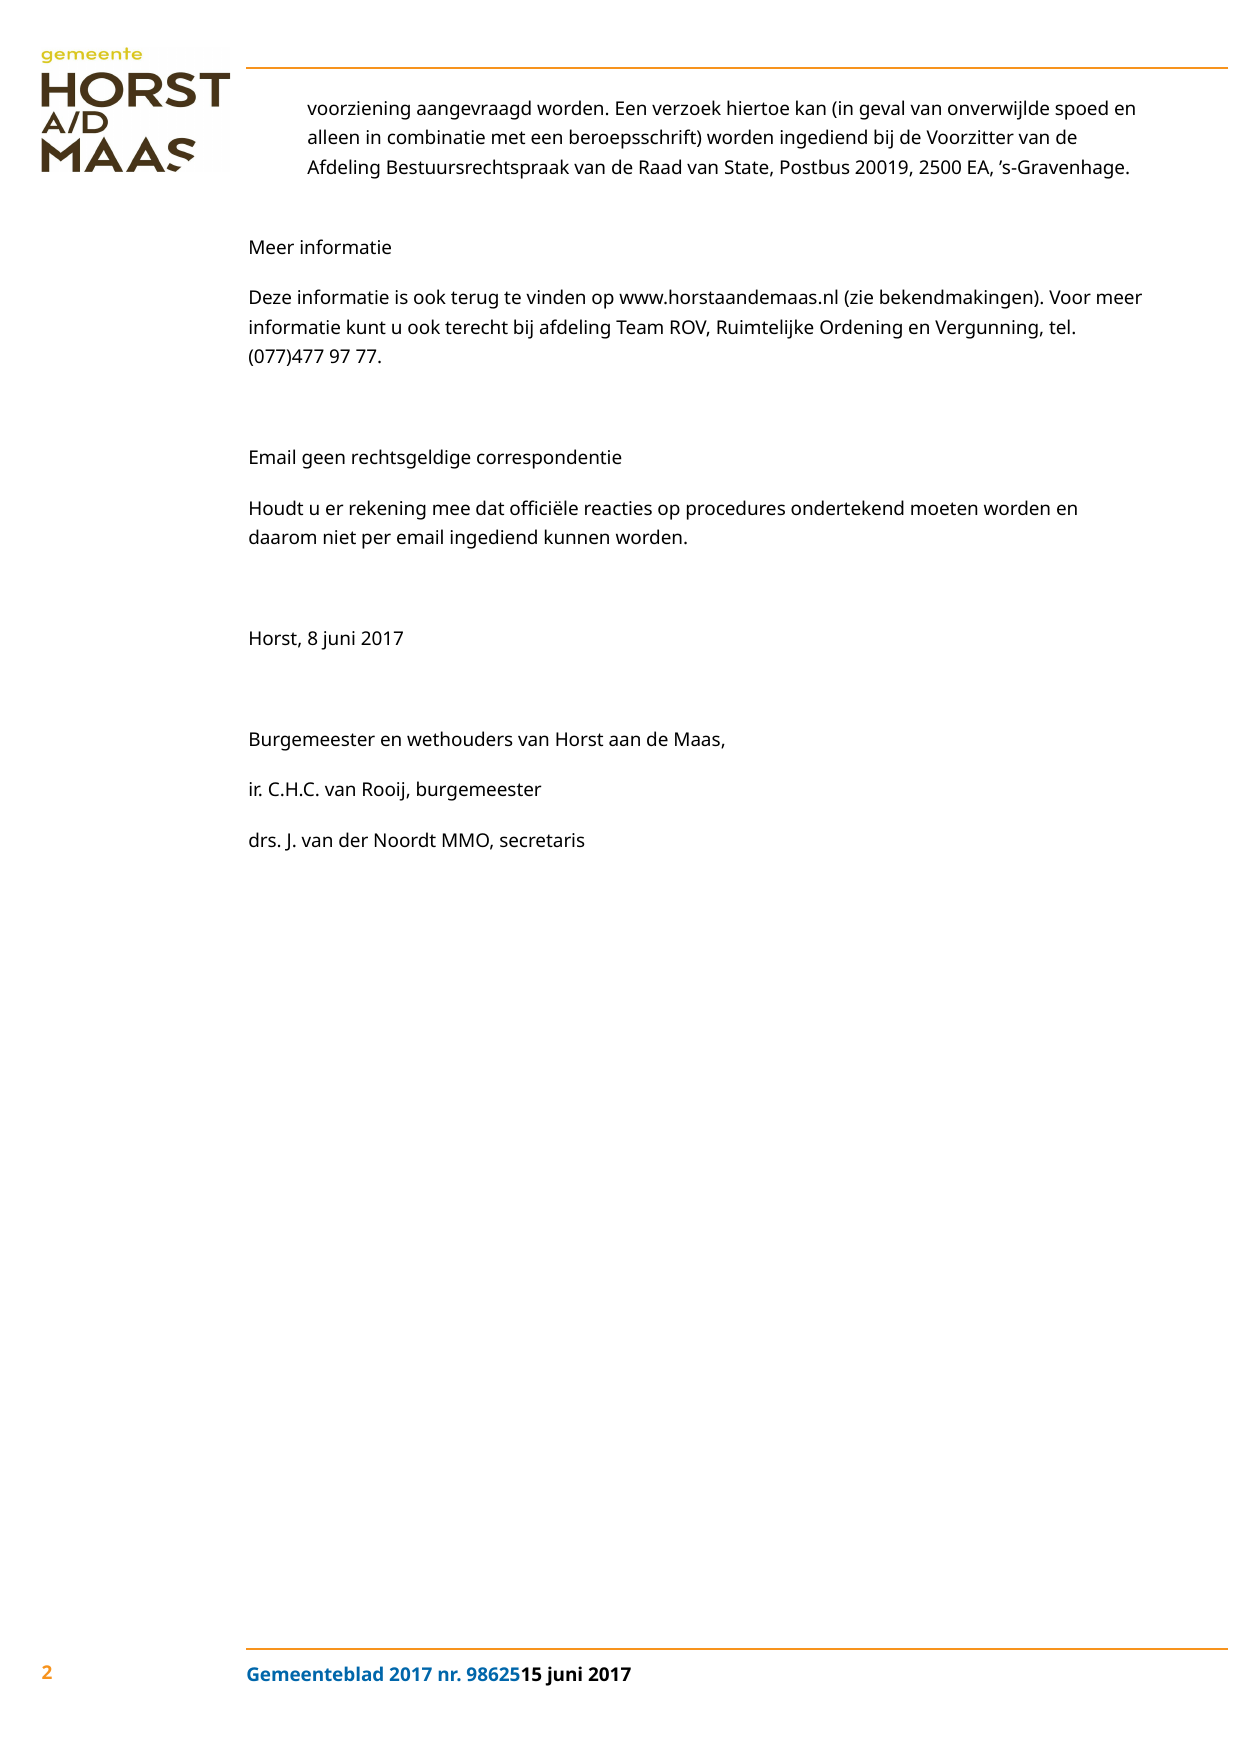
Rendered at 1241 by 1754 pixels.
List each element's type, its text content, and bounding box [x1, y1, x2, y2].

text Horst, 8 juni 2017 [248, 625, 1152, 651]
text Burgemeester en wethouders van Horst aan de Maas, [248, 726, 1152, 752]
text Houdt u er rekening mee dat officiële reacties op procedures ondertekend moeten worden en daarom niet per email ingediend kunnen worden. [248, 495, 1152, 550]
picture [41, 47, 231, 172]
list voorziening aangevraagd worden. Een verzoek hiertoe kan (in geval van onverwijlde spoed en alleen in combinatie met een beroepsschrift) worden ingediend bij de Voorzitter van de Afdeling Bestuursrechtspraak van de Raad van State, Postbus 20019, 2500 EA, ’s-Gravenhage. [248, 95, 1152, 180]
text Email geen rechtsgeldige correspondentie [248, 444, 1152, 470]
text Deze informatie is ook terug te vinden op www.horstaandemaas.nl (zie bekendmakingen). Voor meer informatie kunt u ook terecht bij afdeling Team ROV, Ruimtelijke Ordening en Vergunning, tel. (077)477 97 77. [248, 284, 1152, 369]
text Meer informatie [248, 234, 1152, 260]
text drs. J. van der Noordt MMO, secretaris [248, 827, 1152, 853]
text ir. C.H.C. van Rooij, burgemeester [248, 776, 1152, 802]
